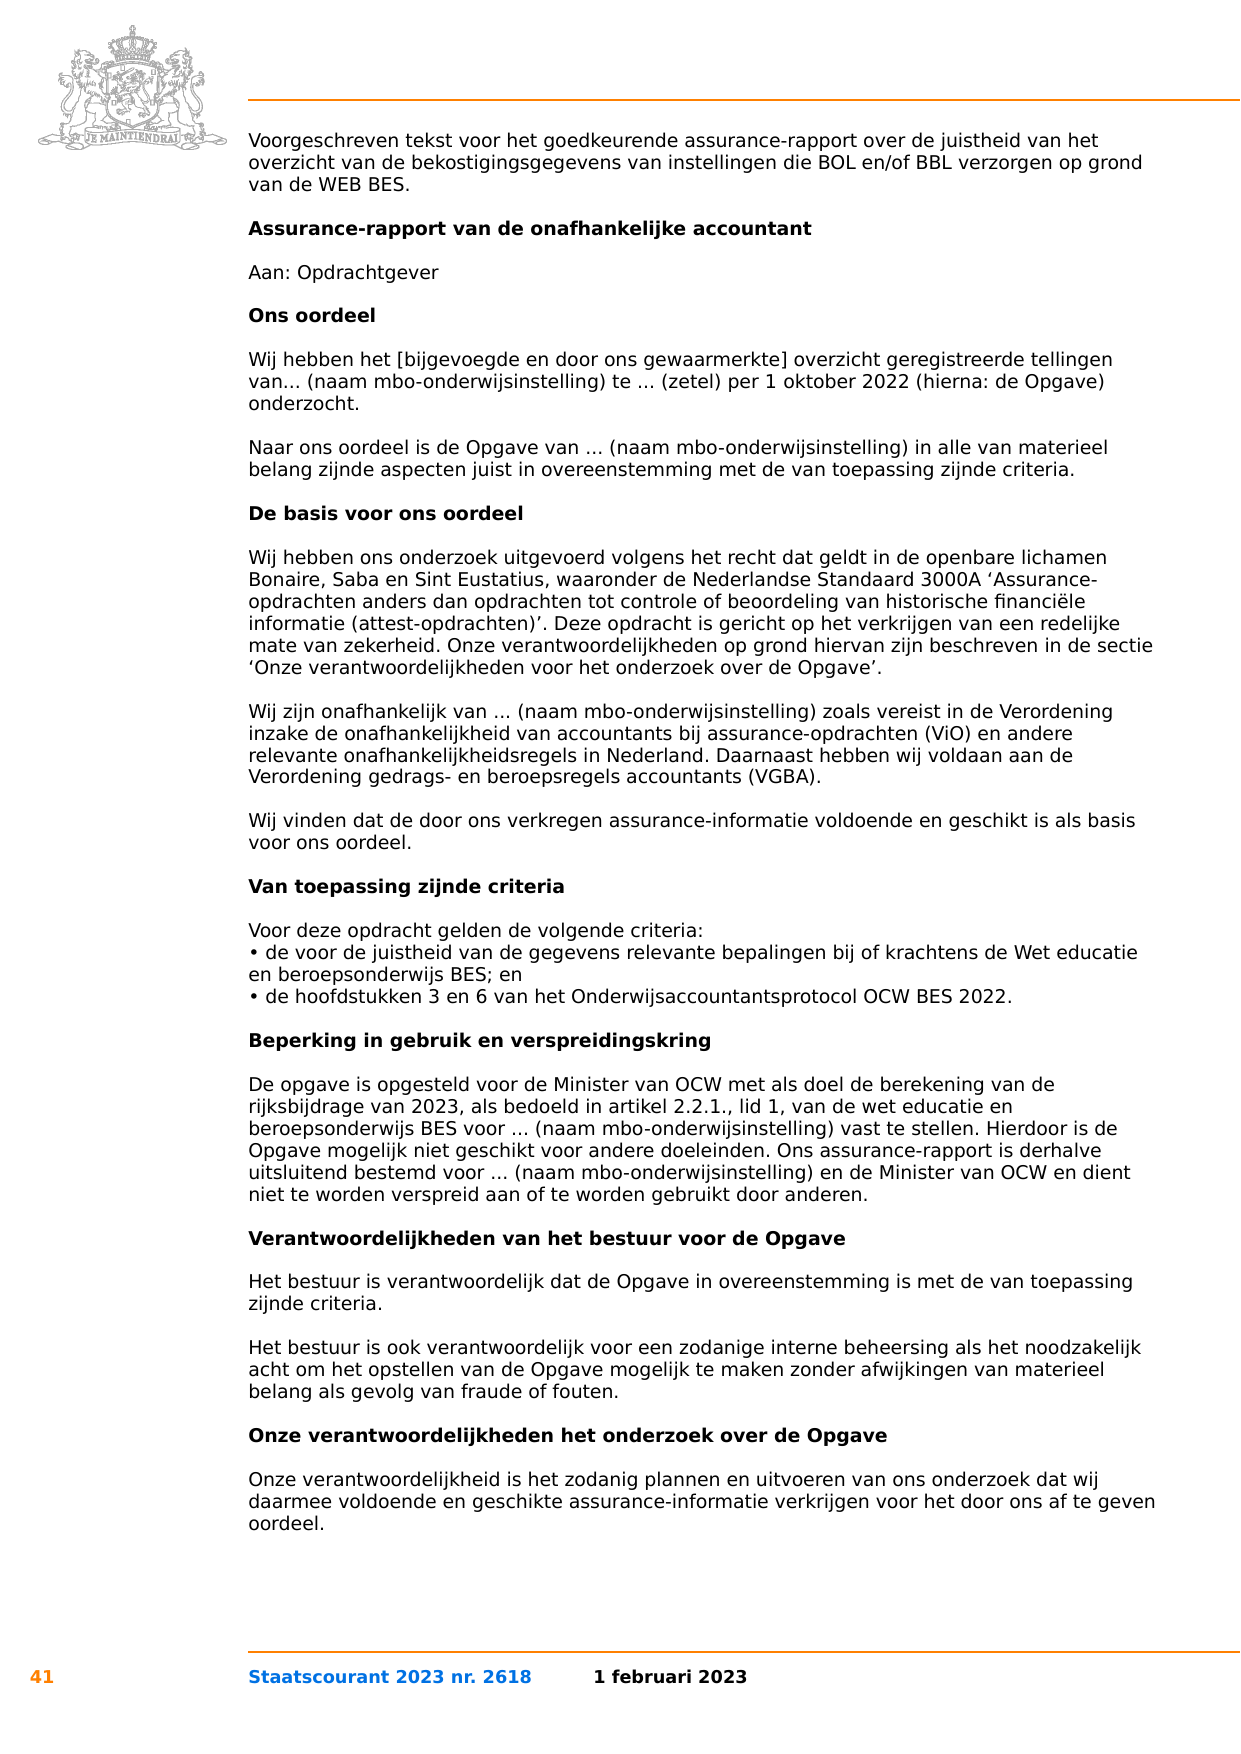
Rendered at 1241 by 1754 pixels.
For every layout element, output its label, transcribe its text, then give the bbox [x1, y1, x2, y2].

text Aan: Opdrachtgever [248, 262, 1163, 283]
subtitle De basis voor ons oordeel [248, 503, 1163, 525]
text Voor deze opdracht gelden de volgende criteria: [248, 920, 1163, 942]
text Het bestuur is ook verantwoordelijk voor een zodanige interne beheersing als het noodzakelijk acht om het opstellen van de Opgave mogelijk te maken zonder afwijkingen van materieel belang als gevolg van fraude of fouten. [248, 1337, 1163, 1403]
text • de hoofdstukken 3 en 6 van het Onderwijsaccountantsprotocol OCW BES 2022. [248, 986, 1163, 1008]
subtitle Onze verantwoordelijkheden het onderzoek over de Opgave [248, 1425, 1163, 1447]
text Naar ons oordeel is de Opgave van ... (naam mbo-onderwijsinstelling) in alle van materieel belang zijnde aspecten juist in overeenstemming met de van toepassing zijnde criteria. [248, 437, 1163, 481]
text Wij hebben ons onderzoek uitgevoerd volgens het recht dat geldt in de openbare lichamen Bonaire, Saba en Sint Eustatius, waaronder de Nederlandse Standaard 3000A ‘Assurance-opdrachten anders dan opdrachten tot controle of beoordeling van historische financiële informatie (attest-opdrachten)’. Deze opdracht is gericht op het verkrijgen van een redelijke mate van zekerheid. Onze verantwoordelijkheden op grond hiervan zijn beschreven in de sectie ‘Onze verantwoordelijkheden voor het onderzoek over de Opgave’. [248, 547, 1163, 679]
text De opgave is opgesteld voor de Minister van OCW met als doel de berekening van de rijksbijdrage van 2023, als bedoeld in artikel 2.2.1., lid 1, van de wet educatie en beroepsonderwijs BES voor ... (naam mbo-onderwijsinstelling) vast te stellen. Hierdoor is de Opgave mogelijk niet geschikt voor andere doeleinden. Ons assurance-rapport is derhalve uitsluitend bestemd voor ... (naam mbo-onderwijsinstelling) en de Minister van OCW en dient niet te worden verspreid aan of te worden gebruikt door anderen. [248, 1074, 1163, 1206]
text Wij hebben het [bijgevoegde en door ons gewaarmerkte] overzicht geregistreerde tellingen van... (naam mbo-onderwijsinstelling) te ... (zetel) per 1 oktober 2022 (hierna: de Opgave) onderzocht. [248, 349, 1163, 415]
subtitle Assurance-rapport van de onafhankelijke accountant [248, 218, 1163, 240]
text Onze verantwoordelijkheid is het zodanig plannen en uitvoeren van ons onderzoek dat wij daarmee voldoende en geschikte assurance-informatie verkrijgen voor het door ons af te geven oordeel. [248, 1469, 1163, 1535]
text • de voor de juistheid van de gegevens relevante bepalingen bij of krachtens de Wet educatie en beroepsonderwijs BES; en [248, 942, 1163, 986]
subtitle Beperking in gebruik en verspreidingskring [248, 1030, 1163, 1052]
subtitle Van toepassing zijnde criteria [248, 876, 1163, 898]
picture [38, 25, 227, 150]
text Wij zijn onafhankelijk van ... (naam mbo-onderwijsinstelling) zoals vereist in de Verordening inzake de onafhankelijkheid van accountants bij assurance-opdrachten (ViO) en andere relevante onafhankelijkheidsregels in Nederland. Daarnaast hebben wij voldaan aan de Verordening gedrags- en beroepsregels accountants (VGBA). [248, 701, 1163, 788]
text Voorgeschreven tekst voor het goedkeurende assurance-rapport over de juistheid van het overzicht van de bekostigingsgegevens van instellingen die BOL en/of BBL verzorgen op grond van de WEB BES. [248, 130, 1163, 196]
text Wij vinden dat de door ons verkregen assurance-informatie voldoende en geschikt is als basis voor ons oordeel. [248, 810, 1163, 854]
subtitle Verantwoordelijkheden van het bestuur voor de Opgave [248, 1227, 1163, 1249]
subtitle Ons oordeel [248, 305, 1163, 327]
text Het bestuur is verantwoordelijk dat de Opgave in overeenstemming is met de van toepassing zijnde criteria. [248, 1271, 1163, 1315]
